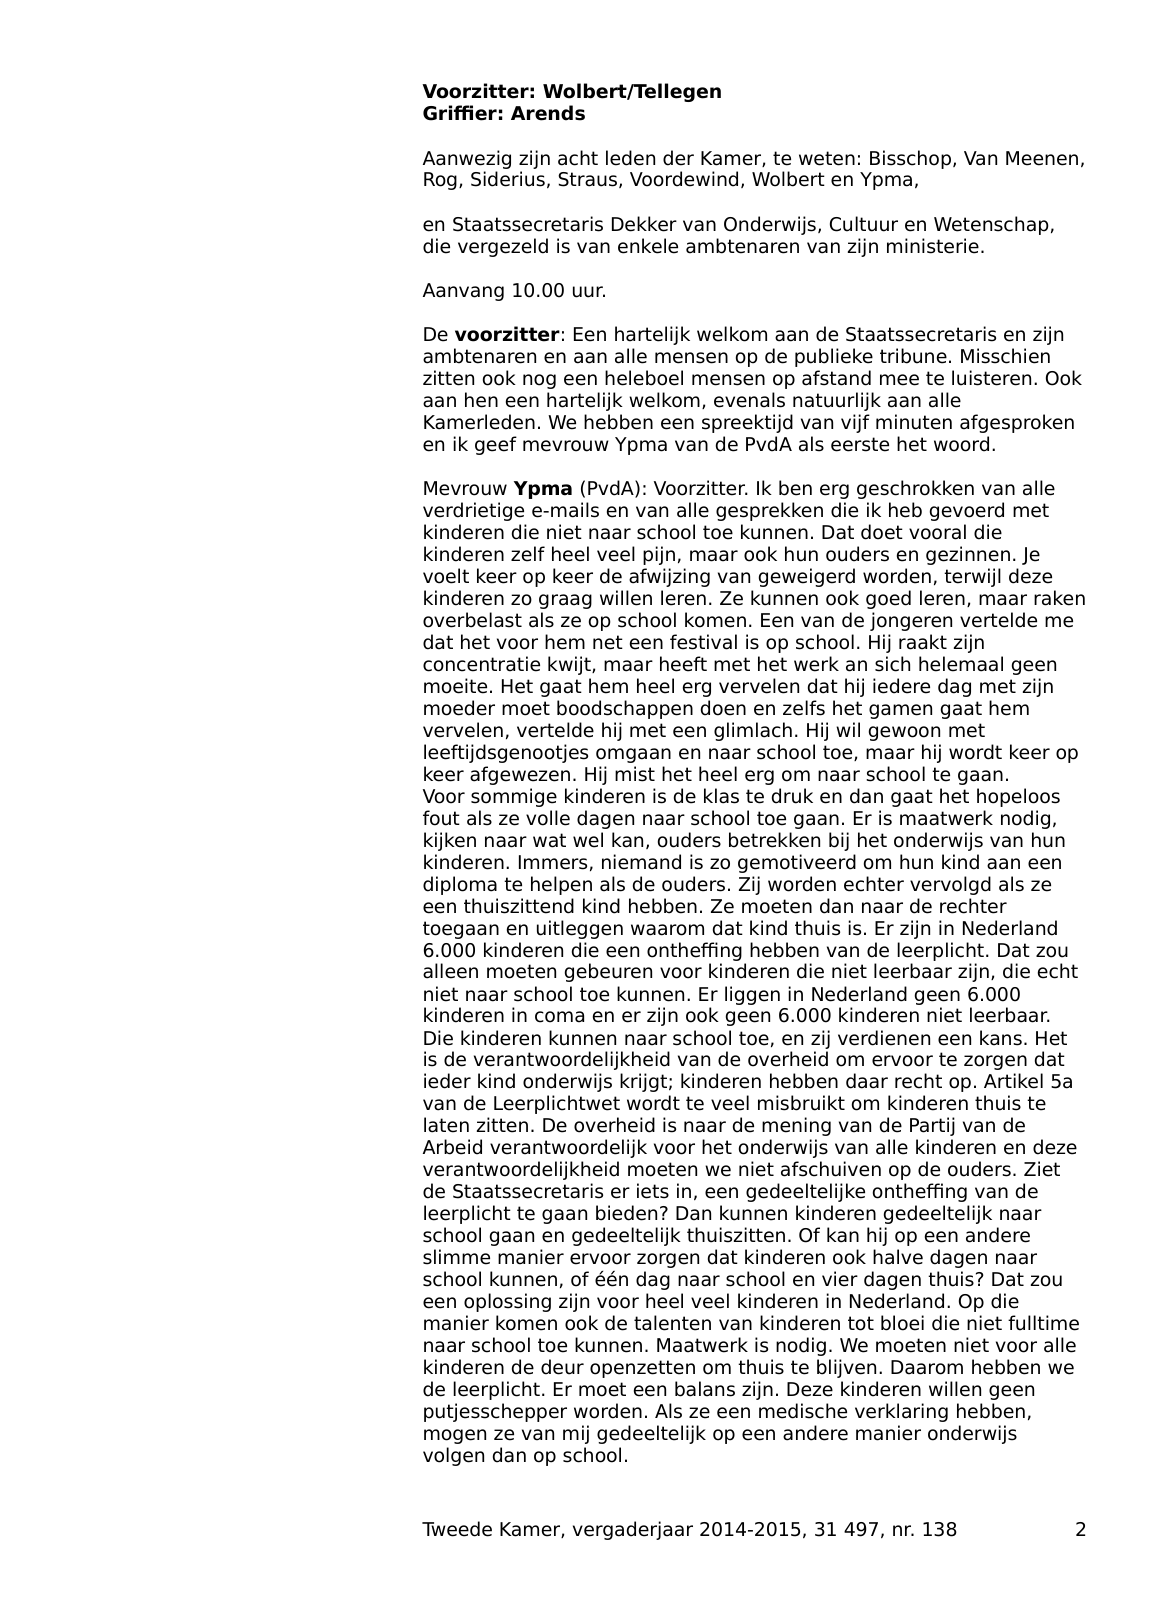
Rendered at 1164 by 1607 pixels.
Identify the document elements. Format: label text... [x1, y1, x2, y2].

text Aanwezig zijn acht leden der Kamer, te weten: Bisschop, Van Meenen, Rog, Siderius, Straus, Voordewind, Wolbert en Ypma, [422, 147, 1087, 191]
text Mevrouw Ypma (PvdA): Voorzitter. Ik ben erg geschrokken van alle verdrietige e-mails en van alle gesprekken die ik heb gevoerd met kinderen die niet naar school toe kunnen. Dat doet vooral die kinderen zelf heel veel pijn, maar ook hun ouders en gezinnen. Je voelt keer op keer de afwijzing van geweigerd worden, terwijl deze kinderen zo graag willen leren. Ze kunnen ook goed leren, maar raken overbelast als ze op school komen. Een van de jongeren vertelde me dat het voor hem net een festival is op school. Hij raakt zijn concentratie kwijt, maar heeft met het werk an sich helemaal geen moeite. Het gaat hem heel erg vervelen dat hij iedere dag met zijn moeder moet boodschappen doen en zelfs het gamen gaat hem vervelen, vertelde hij met een glimlach. Hij wil gewoon met leeftijdsgenootjes omgaan en naar school toe, maar hij wordt keer op keer afgewezen. Hij mist het heel erg om naar school te gaan. [422, 478, 1087, 786]
text Voorzitter: Wolbert/Tellegen [422, 81, 1087, 103]
text Griffier: Arends [422, 103, 1087, 125]
text De voorzitter: Een hartelijk welkom aan de Staatssecretaris en zijn ambtenaren en aan alle mensen op de publieke tribune. Misschien zitten ook nog een heleboel mensen op afstand mee te luisteren. Ook aan hen een hartelijk welkom, evenals natuurlijk aan alle Kamerleden. We hebben een spreektijd van vijf minuten afgesproken en ik geef mevrouw Ypma van de PvdA als eerste het woord. [422, 324, 1087, 456]
text Aanvang 10.00 uur. [422, 280, 1087, 302]
text Voor sommige kinderen is de klas te druk en dan gaat het hopeloos fout als ze volle dagen naar school toe gaan. Er is maatwerk nodig, kijken naar wat wel kan, ouders betrekken bij het onderwijs van hun kinderen. Immers, niemand is zo gemotiveerd om hun kind aan een diploma te helpen als de ouders. Zij worden echter vervolgd als ze een thuiszittend kind hebben. Ze moeten dan naar de rechter toegaan en uitleggen waarom dat kind thuis is. Er zijn in Nederland 6.000 kinderen die een ontheffing hebben van de leerplicht. Dat zou alleen moeten gebeuren voor kinderen die niet leerbaar zijn, die echt niet naar school toe kunnen. Er liggen in Nederland geen 6.000 kinderen in coma en er zijn ook geen 6.000 kinderen niet leerbaar. Die kinderen kunnen naar school toe, en zij verdienen een kans. Het is de verantwoordelijkheid van de overheid om ervoor te zorgen dat ieder kind onderwijs krijgt; kinderen hebben daar recht op. Artikel 5a van de Leerplichtwet wordt te veel misbruikt om kinderen thuis te laten zitten. De overheid is naar de mening van de Partij van de Arbeid verantwoordelijk voor het onderwijs van alle kinderen en deze verantwoordelijkheid moeten we niet afschuiven op de ouders. Ziet de Staatssecretaris er iets in, een gedeeltelijke ontheffing van de leerplicht te gaan bieden? Dan kunnen kinderen gedeeltelijk naar school gaan en gedeeltelijk thuiszitten. Of kan hij op een andere slimme manier ervoor zorgen dat kinderen ook halve dagen naar school kunnen, of één dag naar school en vier dagen thuis? Dat zou een oplossing zijn voor heel veel kinderen in Nederland. Op die manier komen ook de talenten van kinderen tot bloei die niet fulltime naar school toe kunnen. Maatwerk is nodig. We moeten niet voor alle kinderen de deur openzetten om thuis te blijven. Daarom hebben we de leerplicht. Er moet een balans zijn. Deze kinderen willen geen putjesschepper worden. Als ze een medische verklaring hebben, mogen ze van mij gedeeltelijk op een andere manier onderwijs volgen dan op school. [422, 786, 1087, 1467]
text en Staatssecretaris Dekker van Onderwijs, Cultuur en Wetenschap, die vergezeld is van enkele ambtenaren van zijn ministerie. [422, 213, 1087, 257]
